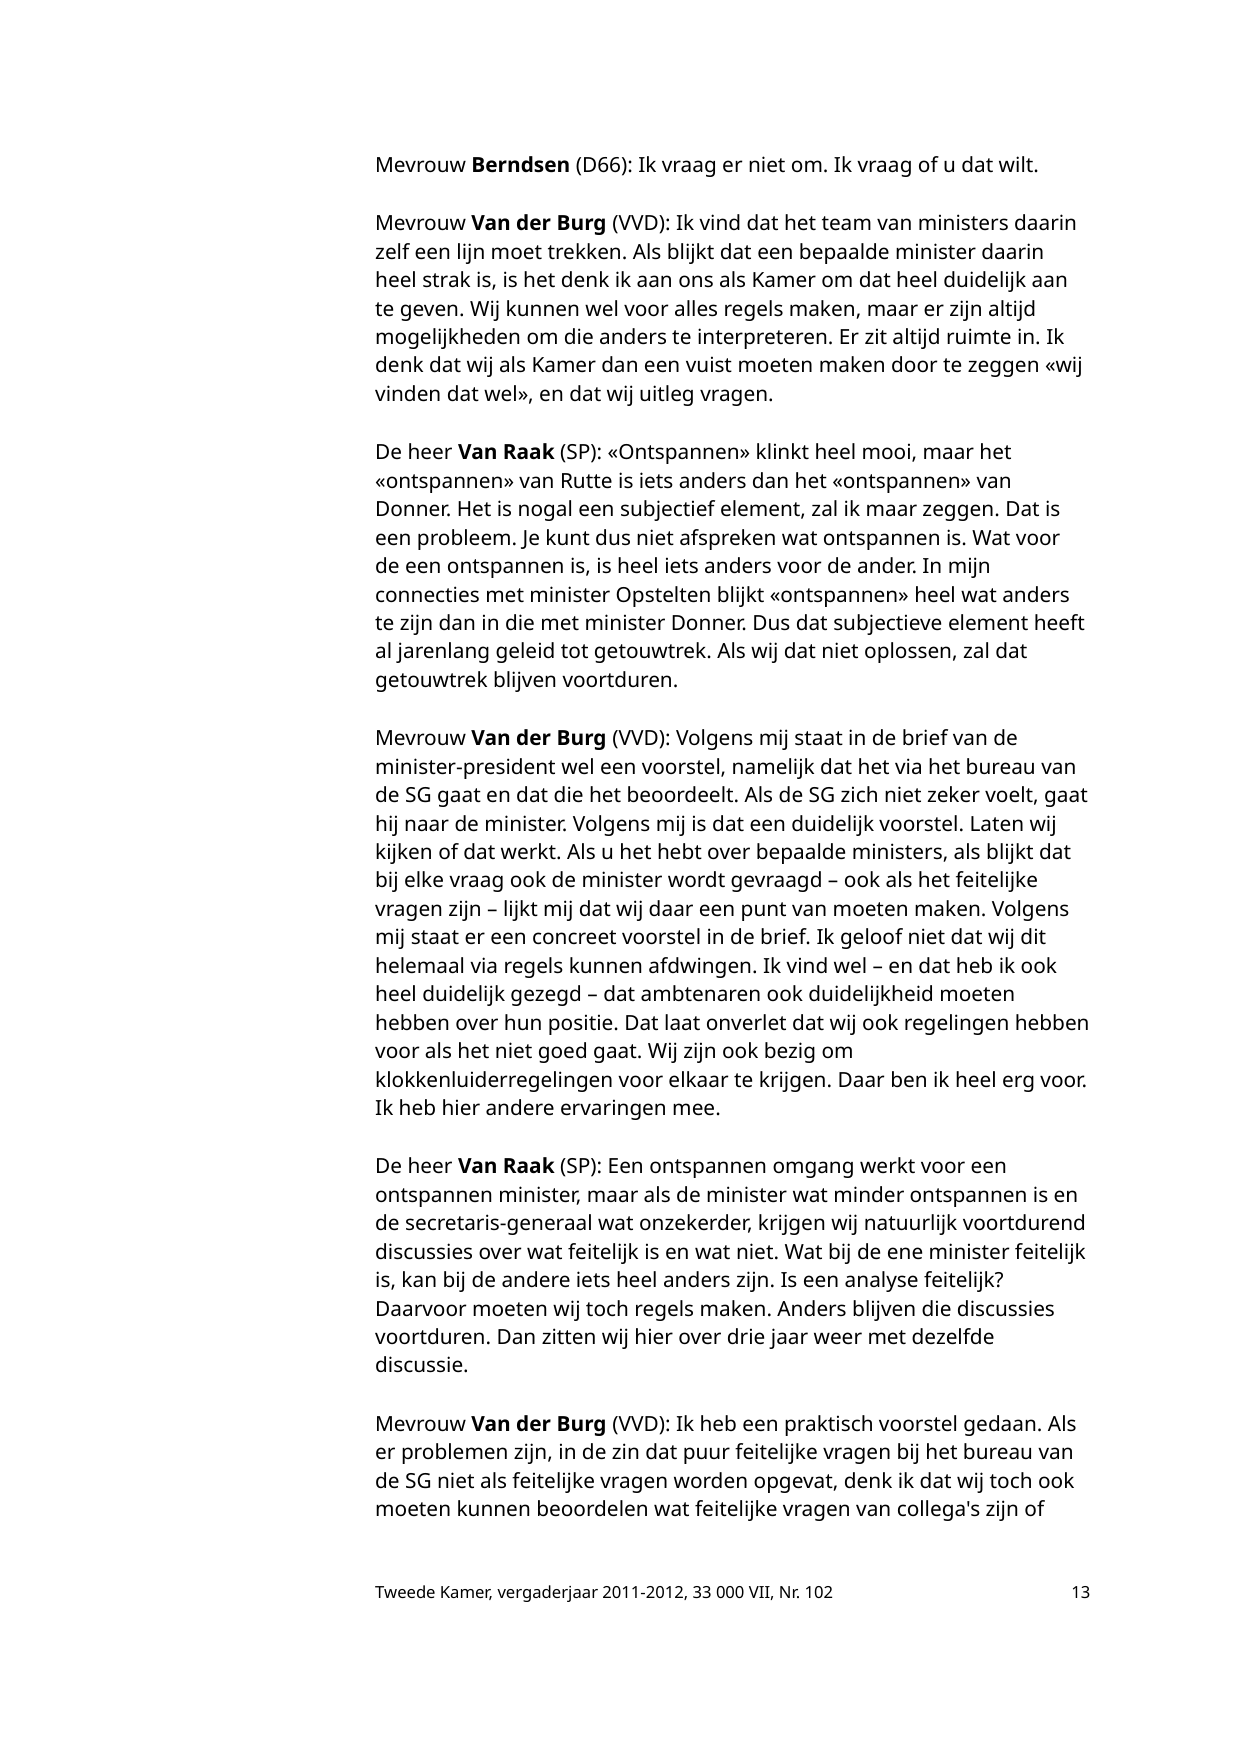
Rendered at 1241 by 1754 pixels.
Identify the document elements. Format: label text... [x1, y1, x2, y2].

text Mevrouw Van der Burg (VVD): Ik heb een praktisch voorstel gedaan. Als er problemen zijn, in de zin dat puur feitelijke vragen bij het bureau van de SG niet als feitelijke vragen worden opgevat, denk ik dat wij toch ook moeten kunnen beoordelen wat feitelijke vragen van collega's zijn of [375, 1409, 1090, 1523]
text De heer Van Raak (SP): Een ontspannen omgang werkt voor een ontspannen minister, maar als de minister wat minder ontspannen is en de secretaris-generaal wat onzekerder, krijgen wij natuurlijk voortdurend discussies over wat feitelijk is en wat niet. Wat bij de ene minister feitelijk is, kan bij de andere iets heel anders zijn. Is een analyse feitelijk? Daarvoor moeten wij toch regels maken. Anders blijven die discussies voortduren. Dan zitten wij hier over drie jaar weer met dezelfde discussie. [375, 1152, 1090, 1379]
text De heer Van Raak (SP): «Ontspannen» klinkt heel mooi, maar het «ontspannen» van Rutte is iets anders dan het «ontspannen» van Donner. Het is nogal een subjectief element, zal ik maar zeggen. Dat is een probleem. Je kunt dus niet afspreken wat ontspannen is. Wat voor de een ontspannen is, is heel iets anders voor de ander. In mijn connecties met minister Opstelten blijkt «ontspannen» heel wat anders te zijn dan in die met minister Donner. Dus dat subjectieve element heeft al jarenlang geleid tot getouwtrek. Als wij dat niet oplossen, zal dat getouwtrek blijven voortduren. [375, 437, 1090, 693]
text Mevrouw Van der Burg (VVD): Ik vind dat het team van ministers daarin zelf een lijn moet trekken. Als blijkt dat een bepaalde minister daarin heel strak is, is het denk ik aan ons als Kamer om dat heel duidelijk aan te geven. Wij kunnen wel voor alles regels maken, maar er zijn altijd mogelijkheden om die anders te interpreteren. Er zit altijd ruimte in. Ik denk dat wij als Kamer dan een vuist moeten maken door te zeggen «wij vinden dat wel», en dat wij uitleg vragen. [375, 208, 1090, 407]
text Mevrouw Berndsen (D66): Ik vraag er niet om. Ik vraag of u dat wilt. [375, 150, 1090, 178]
text Mevrouw Van der Burg (VVD): Volgens mij staat in de brief van de minister-president wel een voorstel, namelijk dat het via het bureau van de SG gaat en dat die het beoordeelt. Als de SG zich niet zeker voelt, gaat hij naar de minister. Volgens mij is dat een duidelijk voorstel. Laten wij kijken of dat werkt. Als u het hebt over bepaalde ministers, als blijkt dat bij elke vraag ook de minister wordt gevraagd – ook als het feitelijke vragen zijn – lijkt mij dat wij daar een punt van moeten maken. Volgens mij staat er een concreet voorstel in de brief. Ik geloof niet dat wij dit helemaal via regels kunnen afdwingen. Ik vind wel – en dat heb ik ook heel duidelijk gezegd – dat ambtenaren ook duidelijkheid moeten hebben over hun positie. Dat laat onverlet dat wij ook regelingen hebben voor als het niet goed gaat. Wij zijn ook bezig om klokkenluiderregelingen voor elkaar te krijgen. Daar ben ik heel erg voor. Ik heb hier andere ervaringen mee. [375, 723, 1090, 1122]
